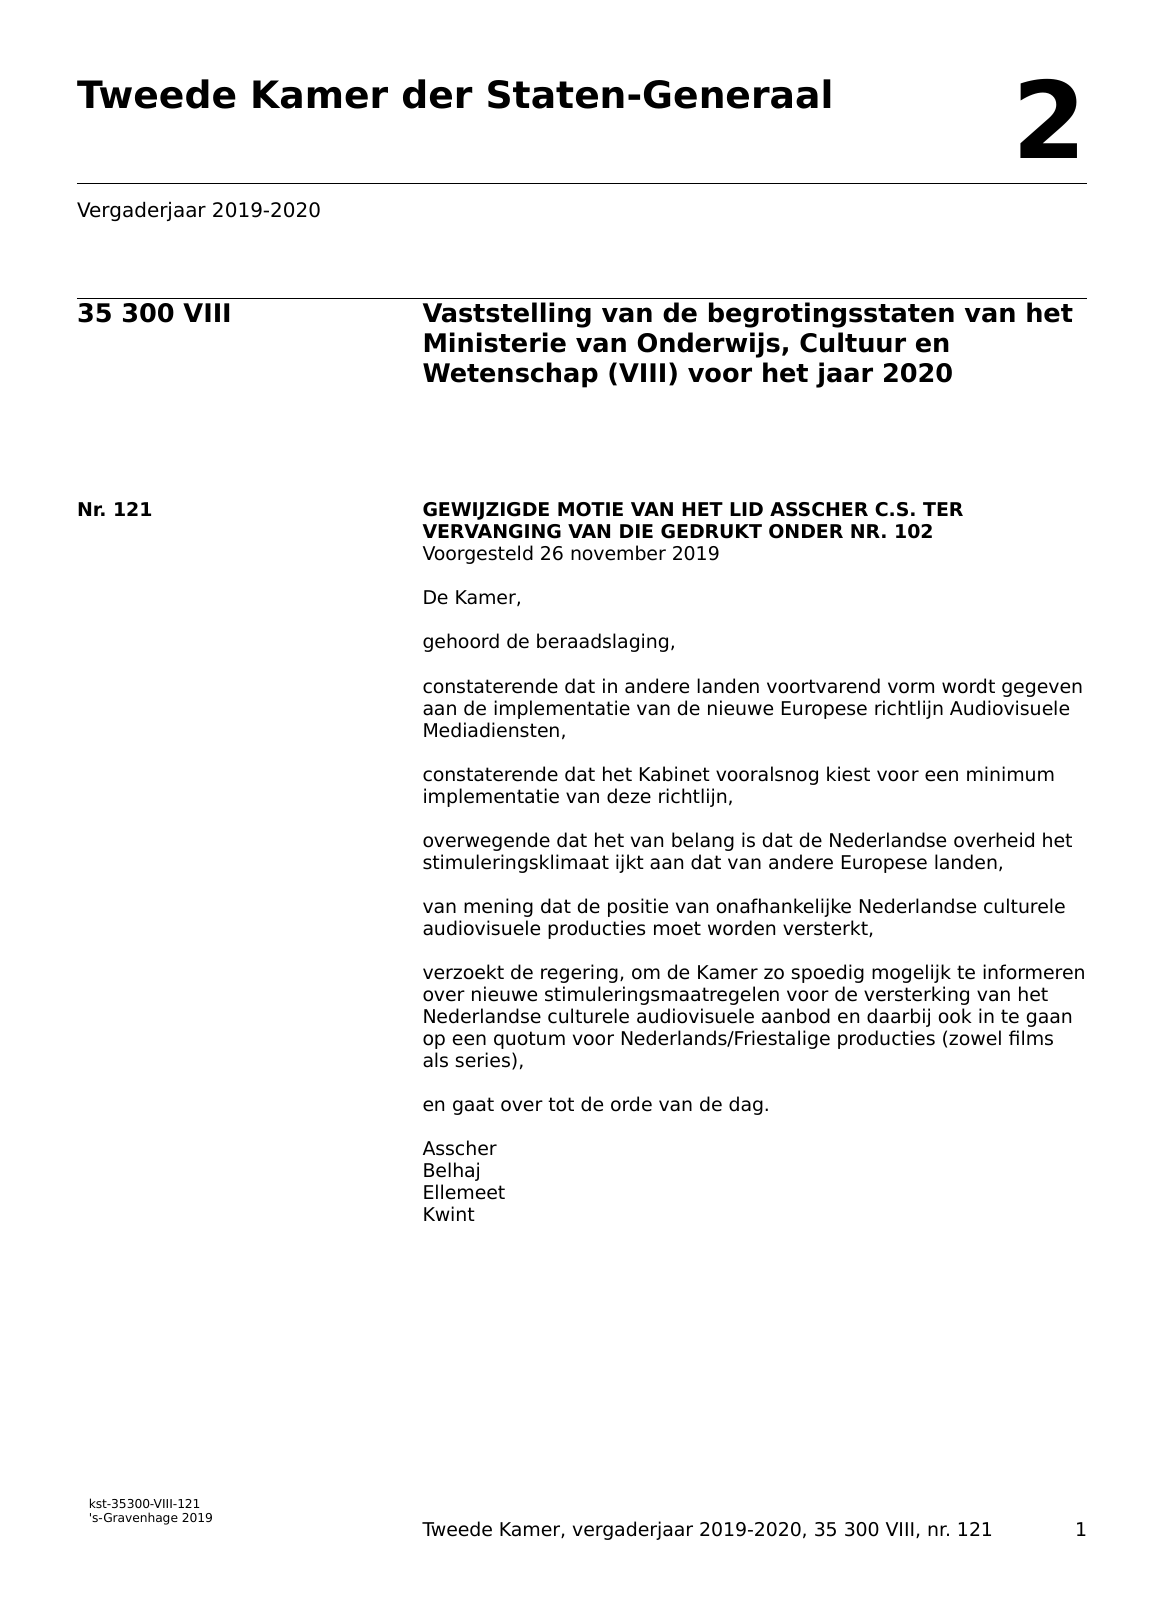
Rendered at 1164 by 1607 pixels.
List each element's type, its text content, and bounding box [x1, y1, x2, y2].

text 's-Gravenhage 2019 [88, 1511, 323, 1525]
text constaterende dat het Kabinet vooralsnog kiest voor een minimum implementatie van deze richtlijn, [422, 764, 1087, 808]
text constaterende dat in andere landen voortvarend vorm wordt gegeven aan de implementatie van de nieuwe Europese richtlijn Audiovisuele Mediadiensten, [422, 676, 1087, 741]
text overwegende dat het van belang is dat de Nederlandse overheid het stimuleringsklimaat ijkt aan dat van andere Europese landen, [422, 830, 1087, 874]
subtitle Nr. 121 GEWIJZIGDE MOTIE VAN HET LID ASSCHER C.S. TER VERVANGING VAN DIE GEDRUKT ONDER NR. 102 [77, 499, 1087, 543]
text Voorgesteld 26 november 2019 [422, 543, 1087, 565]
text De Kamer, [422, 587, 1087, 609]
text gehoord de beraadslaging, [422, 631, 1087, 653]
table_header 2 [886, 59, 1087, 183]
text kst-35300-VIII-121 [88, 1497, 323, 1511]
text Asscher [422, 1138, 1087, 1160]
subtitle 35 300 VIII Vaststelling van de begrotingsstaten van het Ministerie van Onderwijs, Cultuur en Wetenschap (VIII) voor het jaar 2020 [77, 299, 1087, 388]
text verzoekt de regering, om de Kamer zo spoedig mogelijk te informeren over nieuwe stimuleringsmaatregelen voor de versterking van het Nederlandse culturele audiovisuele aanbod en daarbij ook in te gaan op een quotum voor Nederlands/Friestalige producties (zowel films als series), [422, 962, 1087, 1072]
text van mening dat de positie van onafhankelijke Nederlandse culturele audiovisuele producties moet worden versterkt, [422, 896, 1087, 940]
text Kwint [422, 1204, 1087, 1226]
table_cell Vergaderjaar 2019-2020 [77, 184, 1087, 298]
text en gaat over tot de orde van de dag. [422, 1094, 1087, 1116]
text Ellemeet [422, 1182, 1087, 1204]
table_header Tweede Kamer der Staten-Generaal [77, 59, 886, 183]
text Belhaj [422, 1160, 1087, 1182]
